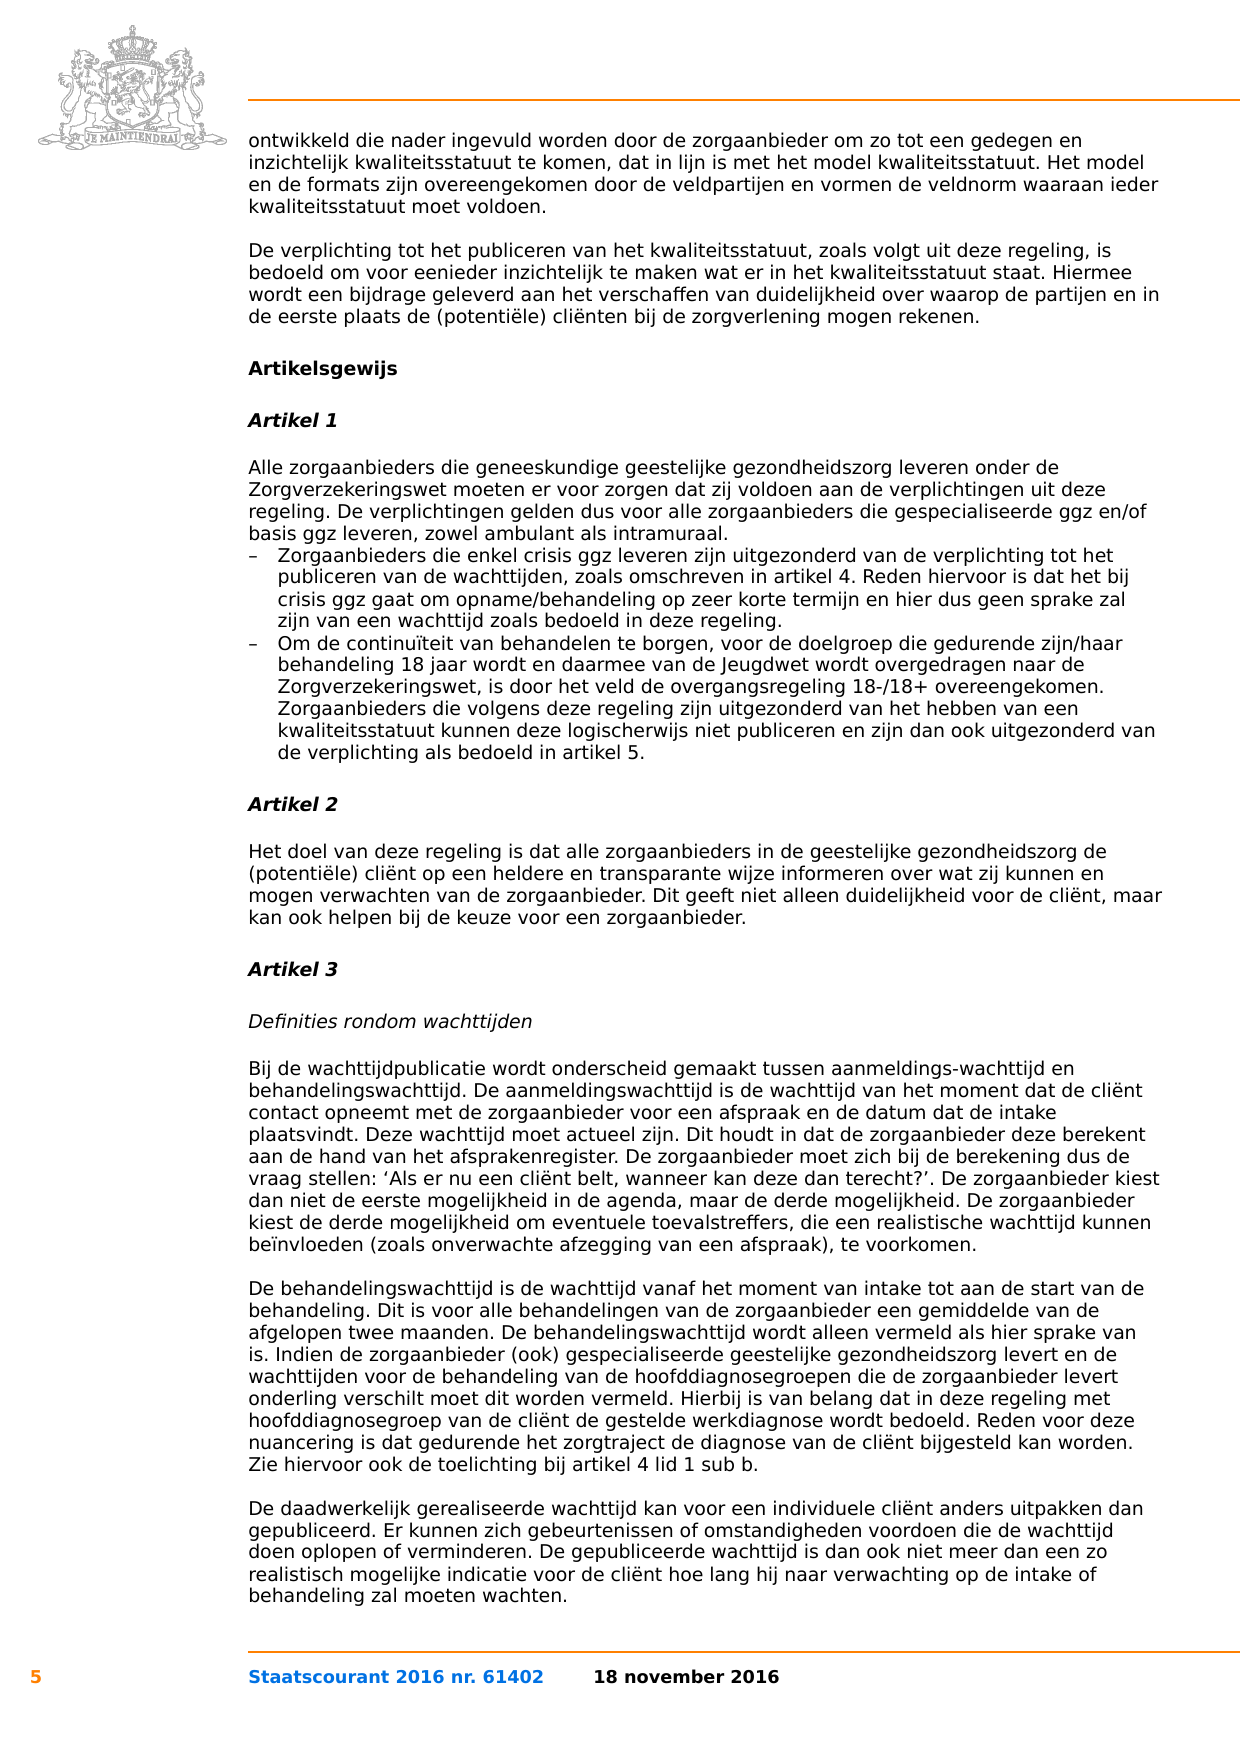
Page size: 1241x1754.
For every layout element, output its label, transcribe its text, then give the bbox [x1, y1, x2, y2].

text De behandelingswachttijd is de wachttijd vanaf het moment van intake tot aan de start van de behandeling. Dit is voor alle behandelingen van de zorgaanbieder een gemiddelde van de afgelopen twee maanden. De behandelingswachttijd wordt alleen vermeld als hier sprake van is. Indien de zorgaanbieder (ook) gespecialiseerde geestelijke gezondheidszorg levert en de wachttijden voor de behandeling van de hoofddiagnosegroepen die de zorgaanbieder levert onderling verschilt moet dit worden vermeld. Hierbij is van belang dat in deze regeling met hoofddiagnosegroep van de cliënt de gestelde werkdiagnose wordt bedoeld. Reden voor deze nuancering is dat gedurende het zorgtraject de diagnose van de cliënt bijgesteld kan worden. Zie hiervoor ook de toelichting bij artikel 4 lid 1 sub b. [248, 1278, 1163, 1476]
subtitle Artikel 2 [248, 794, 1163, 816]
text De daadwerkelijk gerealiseerde wachttijd kan voor een individuele cliënt anders uitpakken dan gepubliceerd. Er kunnen zich gebeurtenissen of omstandigheden voordoen die de wachttijd doen oplopen of verminderen. De gepubliceerde wachttijd is dan ook niet meer dan een zo realistisch mogelijke indicatie voor de cliënt hoe lang hij naar verwachting op de intake of behandeling zal moeten wachten. [248, 1497, 1163, 1607]
text Het doel van deze regeling is dat alle zorgaanbieders in de geestelijke gezondheidszorg de (potentiële) cliënt op een heldere en transparante wijze informeren over wat zij kunnen en mogen verwachten van de zorgaanbieder. Dit geeft niet alleen duidelijkheid voor de cliënt, maar kan ook helpen bij de keuze voor een zorgaanbieder. [248, 841, 1163, 929]
subtitle Artikel 3 [248, 959, 1163, 981]
text Bij de wachttijdpublicatie wordt onderscheid gemaakt tussen aanmeldings-wachttijd en behandelingswachttijd. De aanmeldingswachttijd is de wachttijd van het moment dat de cliënt contact opneemt met de zorgaanbieder voor een afspraak en de datum dat de intake plaatsvindt. Deze wachttijd moet actueel zijn. Dit houdt in dat de zorgaanbieder deze berekent aan de hand van het afsprakenregister. De zorgaanbieder moet zich bij de berekening dus de vraag stellen: ‘Als er nu een cliënt belt, wanneer kan deze dan terecht?’. De zorgaanbieder kiest dan niet de eerste mogelijkheid in de agenda, maar de derde mogelijkheid. De zorgaanbieder kiest de derde mogelijkheid om eventuele toevalstreffers, die een realistische wachttijd kunnen beïnvloeden (zoals onverwachte afzegging van een afspraak), te voorkomen. [248, 1058, 1163, 1256]
picture [38, 25, 227, 150]
text – Om de continuïteit van behandelen te borgen, voor de doelgroep die gedurende zijn/haar behandeling 18 jaar wordt en daarmee van de Jeugdwet wordt overgedragen naar de Zorgverzekeringswet, is door het veld de overgangsregeling 18-/18+ overeengekomen. Zorgaanbieders die volgens deze regeling zijn uitgezonderd van het hebben van een kwaliteitsstatuut kunnen deze logischerwijs niet publiceren en zijn dan ook uitgezonderd van de verplichting als bedoeld in artikel 5. [248, 632, 1163, 764]
text Alle zorgaanbieders die geneeskundige geestelijke gezondheidszorg leveren onder de Zorgverzekeringswet moeten er voor zorgen dat zij voldoen aan de verplichtingen uit deze regeling. De verplichtingen gelden dus voor alle zorgaanbieders die gespecialiseerde ggz en/of basis ggz leveren, zowel ambulant als intramuraal. [248, 457, 1163, 544]
text – Zorgaanbieders die enkel crisis ggz leveren zijn uitgezonderd van de verplichting tot het publiceren van de wachttijden, zoals omschreven in artikel 4. Reden hiervoor is dat het bij crisis ggz gaat om opname/behandeling op zeer korte termijn en hier dus geen sprake zal zijn van een wachttijd zoals bedoeld in deze regeling. [248, 544, 1163, 632]
text ontwikkeld die nader ingevuld worden door de zorgaanbieder om zo tot een gedegen en inzichtelijk kwaliteitsstatuut te komen, dat in lijn is met het model kwaliteitsstatuut. Het model en de formats zijn overeengekomen door de veldpartijen en vormen de veldnorm waaraan ieder kwaliteitsstatuut moet voldoen. [248, 130, 1163, 218]
subtitle Artikelsgewijs [248, 358, 1163, 379]
text De verplichting tot het publiceren van het kwaliteitsstatuut, zoals volgt uit deze regeling, is bedoeld om voor eenieder inzichtelijk te maken wat er in het kwaliteitsstatuut staat. Hiermee wordt een bijdrage geleverd aan het verschaffen van duidelijkheid over waarop de partijen en in de eerste plaats de (potentiële) cliënten bij de zorgverlening mogen rekenen. [248, 240, 1163, 328]
subtitle Artikel 1 [248, 409, 1163, 432]
subtitle Definities rondom wachttijden [248, 1011, 1163, 1033]
